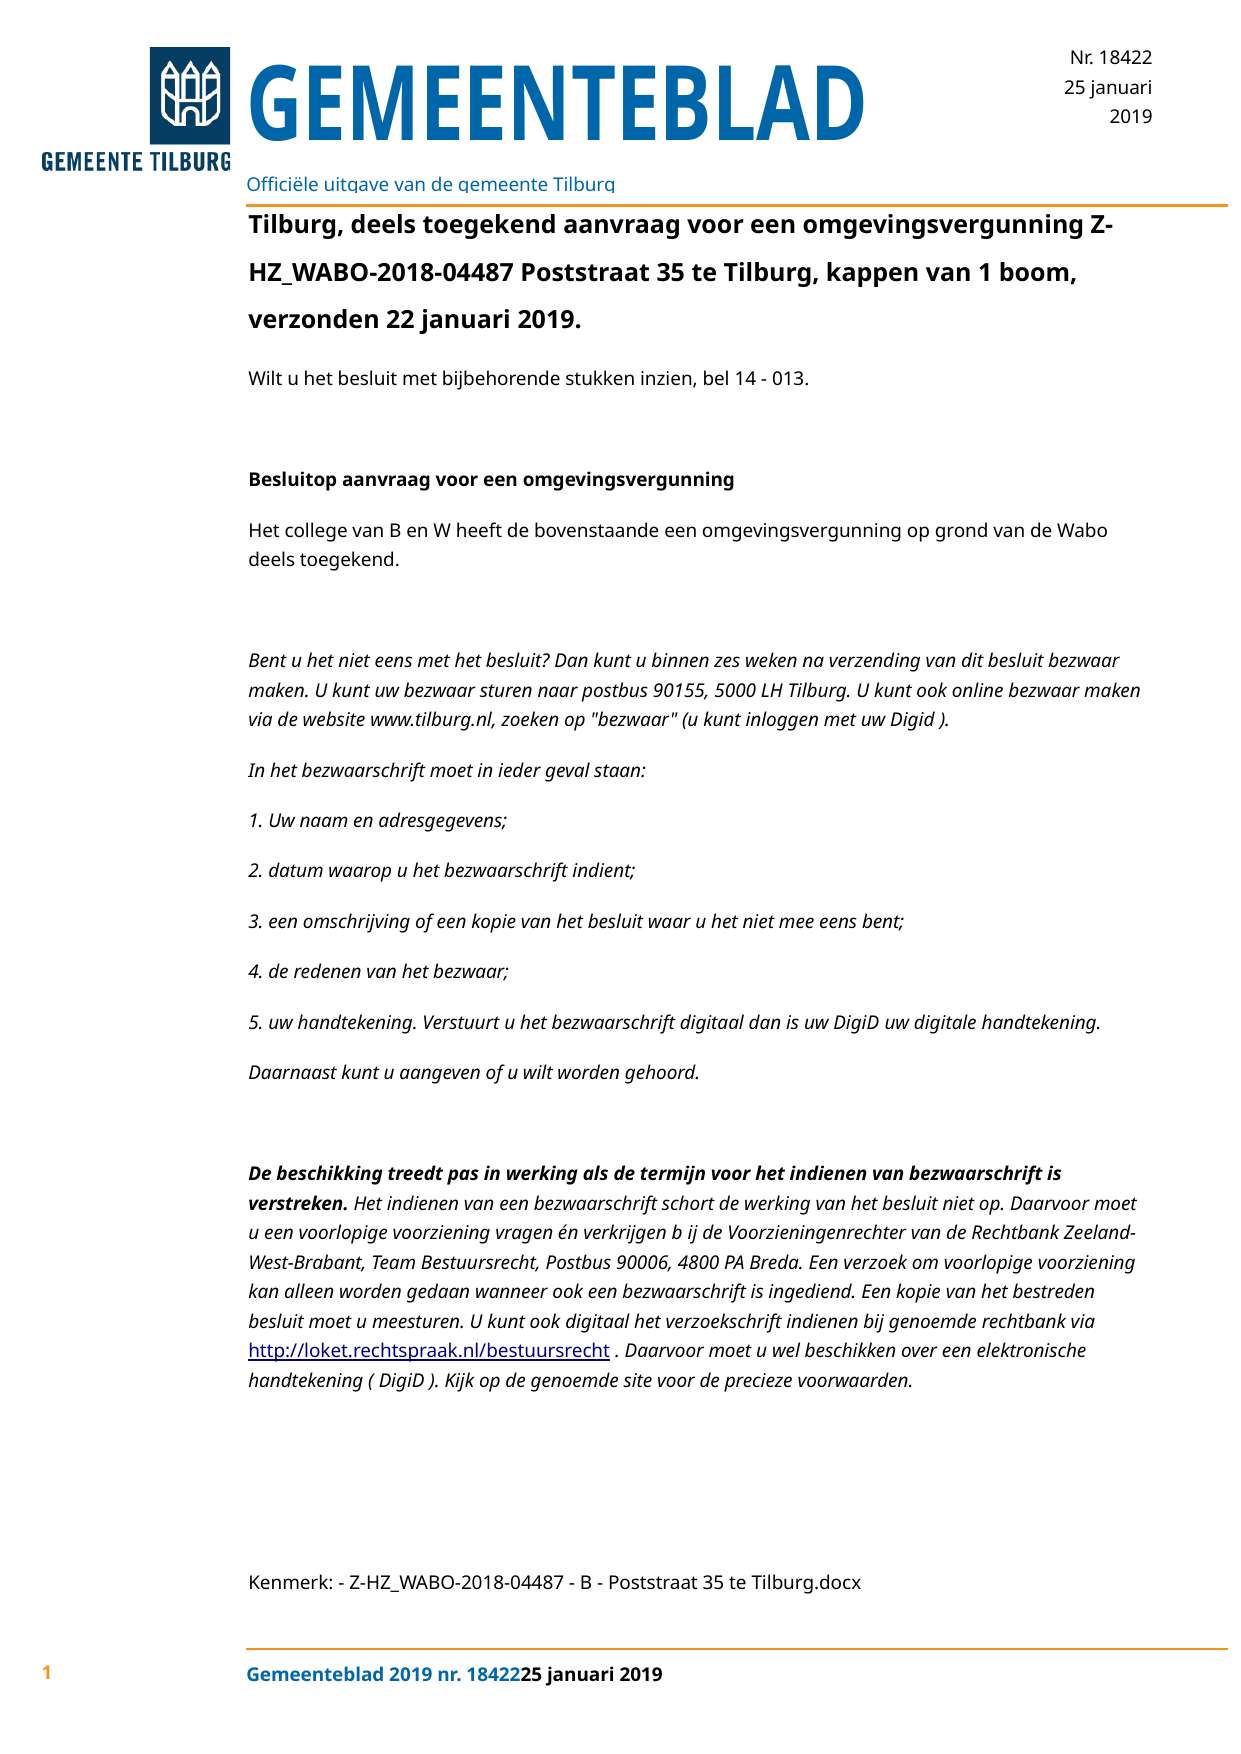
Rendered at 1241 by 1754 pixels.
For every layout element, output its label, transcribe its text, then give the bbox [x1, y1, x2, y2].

text 4. de redenen van het bezwaar; [248, 958, 1152, 984]
text Tilburg, deels toegekend aanvraag voor een omgevingsvergunning Z-HZ_WABO-2018-04487 Poststraat 35 te Tilburg, kappen van 1 boom, verzonden 22 januari 2019. [248, 207, 1152, 336]
text De beschikking treedt pas in werking als de termijn voor het indienen van bezwaarschrift is verstreken. Het indienen van een bezwaarschrift schort de werking van het besluit niet op. Daarvoor moet u een voorlopige voorziening vragen én verkrijgen b ij de Voorzieningenrechter van de Rechtbank Zeeland-West-Brabant, Team Bestuursrecht, Postbus 90006, 4800 PA Breda. Een verzoek om voorlopige voorziening kan alleen worden gedaan wanneer ook een bezwaarschrift is ingediend. Een kopie van het bestreden besluit moet u meesturen. U kunt ook digitaal het verzoekschrift indienen bij genoemde rechtbank via http://loket.rechtspraak.nl/bestuursrecht . Daarvoor moet u wel beschikken over een elektronische handtekening ( DigiD ). Kijk op de genoemde site voor de precieze voorwaarden. [248, 1160, 1152, 1393]
text 3. een omschrijving of een kopie van het besluit waar u het niet mee eens bent; [248, 908, 1152, 934]
text Wilt u het besluit met bijbehorende stukken inzien, bel 14 - 013. [248, 366, 1152, 391]
text In het bezwaarschrift moet in ieder geval staan: [248, 757, 1152, 782]
text Daarnaast kunt u aangeven of u wilt worden gehoord. [248, 1059, 1152, 1085]
text 2. datum waarop u het bezwaarschrift indient; [248, 858, 1152, 883]
text Kenmerk: - Z-HZ_WABO-2018-04487 - B - Poststraat 35 te Tilburg.docx [248, 1569, 1152, 1594]
text 1. Uw naam en adresgegevens; [248, 807, 1152, 833]
text Bent u het niet eens met het besluit? Dan kunt u binnen zes weken na verzending van dit besluit bezwaar maken. U kunt uw bezwaar sturen naar postbus 90155, 5000 LH Tilburg. U kunt ook online bezwaar maken via de website www.tilburg.nl, zoeken op "bezwaar" (u kunt inloggen met uw Digid ). [248, 647, 1152, 732]
text 5. uw handtekening. Verstuurt u het bezwaarschrift digitaal dan is uw DigiD uw digitale handtekening. [248, 1009, 1152, 1034]
text Besluitop aanvraag voor een omgevingsvergunning [248, 466, 1152, 492]
text Het college van B en W heeft de bovenstaande een omgevingsvergunning op grond van de Wabo deels toegekend. [248, 517, 1152, 572]
picture [41, 47, 231, 172]
